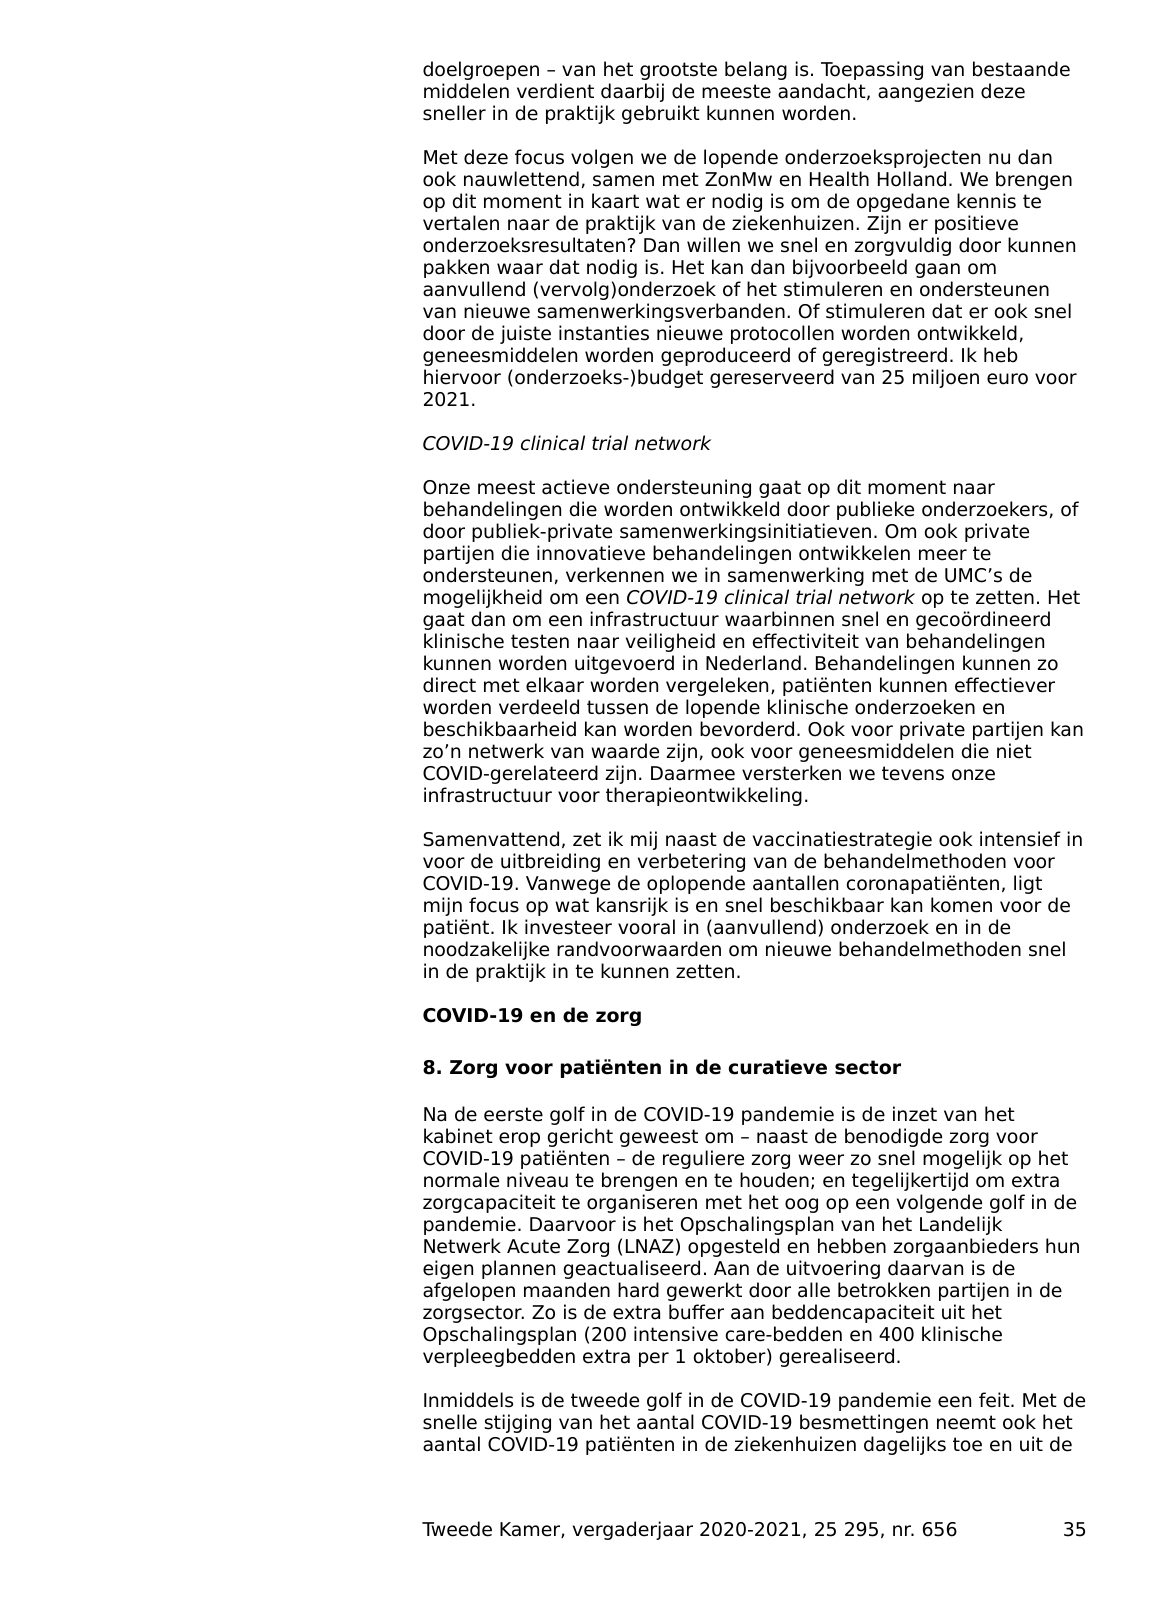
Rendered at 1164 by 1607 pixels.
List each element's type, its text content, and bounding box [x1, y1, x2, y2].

text Met deze focus volgen we de lopende onderzoeksprojecten nu dan ook nauwlettend, samen met ZonMw en Health Holland. We brengen op dit moment in kaart wat er nodig is om de opgedane kennis te vertalen naar de praktijk van de ziekenhuizen. Zijn er positieve onderzoeksresultaten? Dan willen we snel en zorgvuldig door kunnen pakken waar dat nodig is. Het kan dan bijvoorbeeld gaan om aanvullend (vervolg)onderzoek of het stimuleren en ondersteunen van nieuwe samenwerkingsverbanden. Of stimuleren dat er ook snel door de juiste instanties nieuwe protocollen worden ontwikkeld, geneesmiddelen worden geproduceerd of geregistreerd. Ik heb hiervoor (onderzoeks-)budget gereserveerd van 25 miljoen euro voor 2021. [422, 147, 1087, 411]
text Na de eerste golf in de COVID-19 pandemie is de inzet van het kabinet erop gericht geweest om – naast de benodigde zorg voor COVID-19 patiënten – de reguliere zorg weer zo snel mogelijk op het normale niveau te brengen en te houden; en tegelijkertijd om extra zorgcapaciteit te organiseren met het oog op een volgende golf in de pandemie. Daarvoor is het Opschalingsplan van het Landelijk Netwerk Acute Zorg (LNAZ) opgesteld en hebben zorgaanbieders hun eigen plannen geactualiseerd. Aan de uitvoering daarvan is de afgelopen maanden hard gewerkt door alle betrokken partijen in de zorgsector. Zo is de extra buffer aan beddencapaciteit uit het Opschalingsplan (200 intensive care-bedden en 400 klinische verpleegbedden extra per 1 oktober) gerealiseerd. [422, 1104, 1087, 1368]
subtitle COVID-19 clinical trial network [422, 433, 1087, 455]
text doelgroepen – van het grootste belang is. Toepassing van bestaande middelen verdient daarbij de meeste aandacht, aangezien deze sneller in de praktijk gebruikt kunnen worden. [422, 59, 1087, 125]
subtitle 8. Zorg voor patiënten in de curatieve sector [422, 1057, 1087, 1079]
text Inmiddels is de tweede golf in de COVID-19 pandemie een feit. Met de snelle stijging van het aantal COVID-19 besmettingen neemt ook het aantal COVID-19 patiënten in de ziekenhuizen dagelijks toe en uit de [422, 1390, 1087, 1456]
text Samenvattend, zet ik mij naast de vaccinatiestrategie ook intensief in voor de uitbreiding en verbetering van de behandelmethoden voor COVID-19. Vanwege de oplopende aantallen coronapatiënten, ligt mijn focus op wat kansrijk is en snel beschikbaar kan komen voor de patiënt. Ik investeer vooral in (aanvullend) onderzoek en in de noodzakelijke randvoorwaarden om nieuwe behandelmethoden snel in de praktijk in te kunnen zetten. [422, 829, 1087, 983]
text Onze meest actieve ondersteuning gaat op dit moment naar behandelingen die worden ontwikkeld door publieke onderzoekers, of door publiek-private samenwerkingsinitiatieven. Om ook private partijen die innovatieve behandelingen ontwikkelen meer te ondersteunen, verkennen we in samenwerking met de UMC’s de mogelijkheid om een COVID-19 clinical trial network op te zetten. Het gaat dan om een infrastructuur waarbinnen snel en gecoördineerd klinische testen naar veiligheid en effectiviteit van behandelingen kunnen worden uitgevoerd in Nederland. Behandelingen kunnen zo direct met elkaar worden vergeleken, patiënten kunnen effectiever worden verdeeld tussen de lopende klinische onderzoeken en beschikbaarheid kan worden bevorderd. Ook voor private partijen kan zo’n netwerk van waarde zijn, ook voor geneesmiddelen die niet COVID-gerelateerd zijn. Daarmee versterken we tevens onze infrastructuur voor therapieontwikkeling. [422, 477, 1087, 807]
subtitle COVID-19 en de zorg [422, 1005, 1087, 1027]
